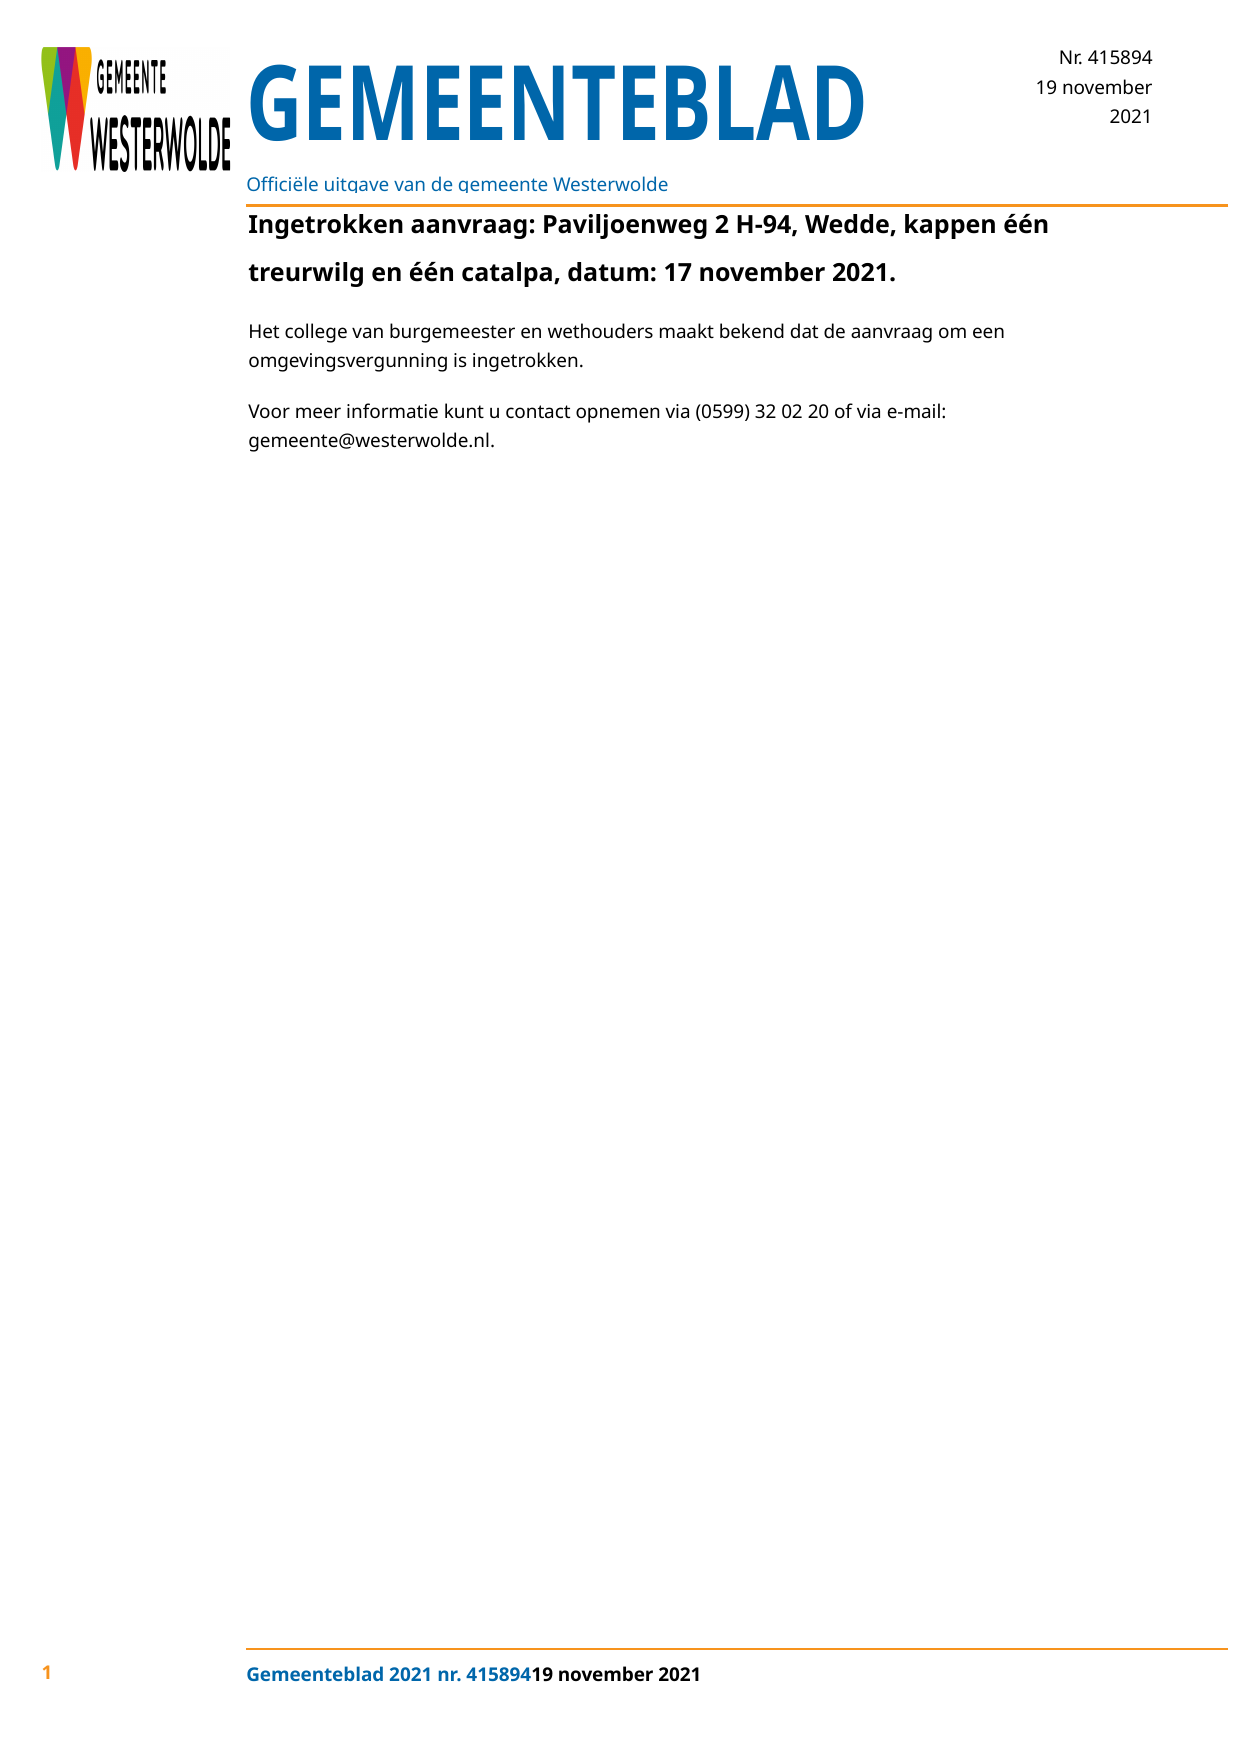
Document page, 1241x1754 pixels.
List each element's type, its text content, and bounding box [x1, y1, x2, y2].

picture [41, 47, 231, 172]
text Ingetrokken aanvraag: Paviljoenweg 2 H-94, Wedde, kappen één treurwilg en één catalpa, datum: 17 november 2021. [248, 207, 1152, 288]
text Voor meer informatie kunt u contact opnemen via (0599) 32 02 20 of via e-mail: gemeente@westerwolde.nl. [248, 398, 1152, 453]
text Het college van burgemeester en wethouders maakt bekend dat de aanvraag om een omgevingsvergunning is ingetrokken. [248, 318, 1152, 373]
